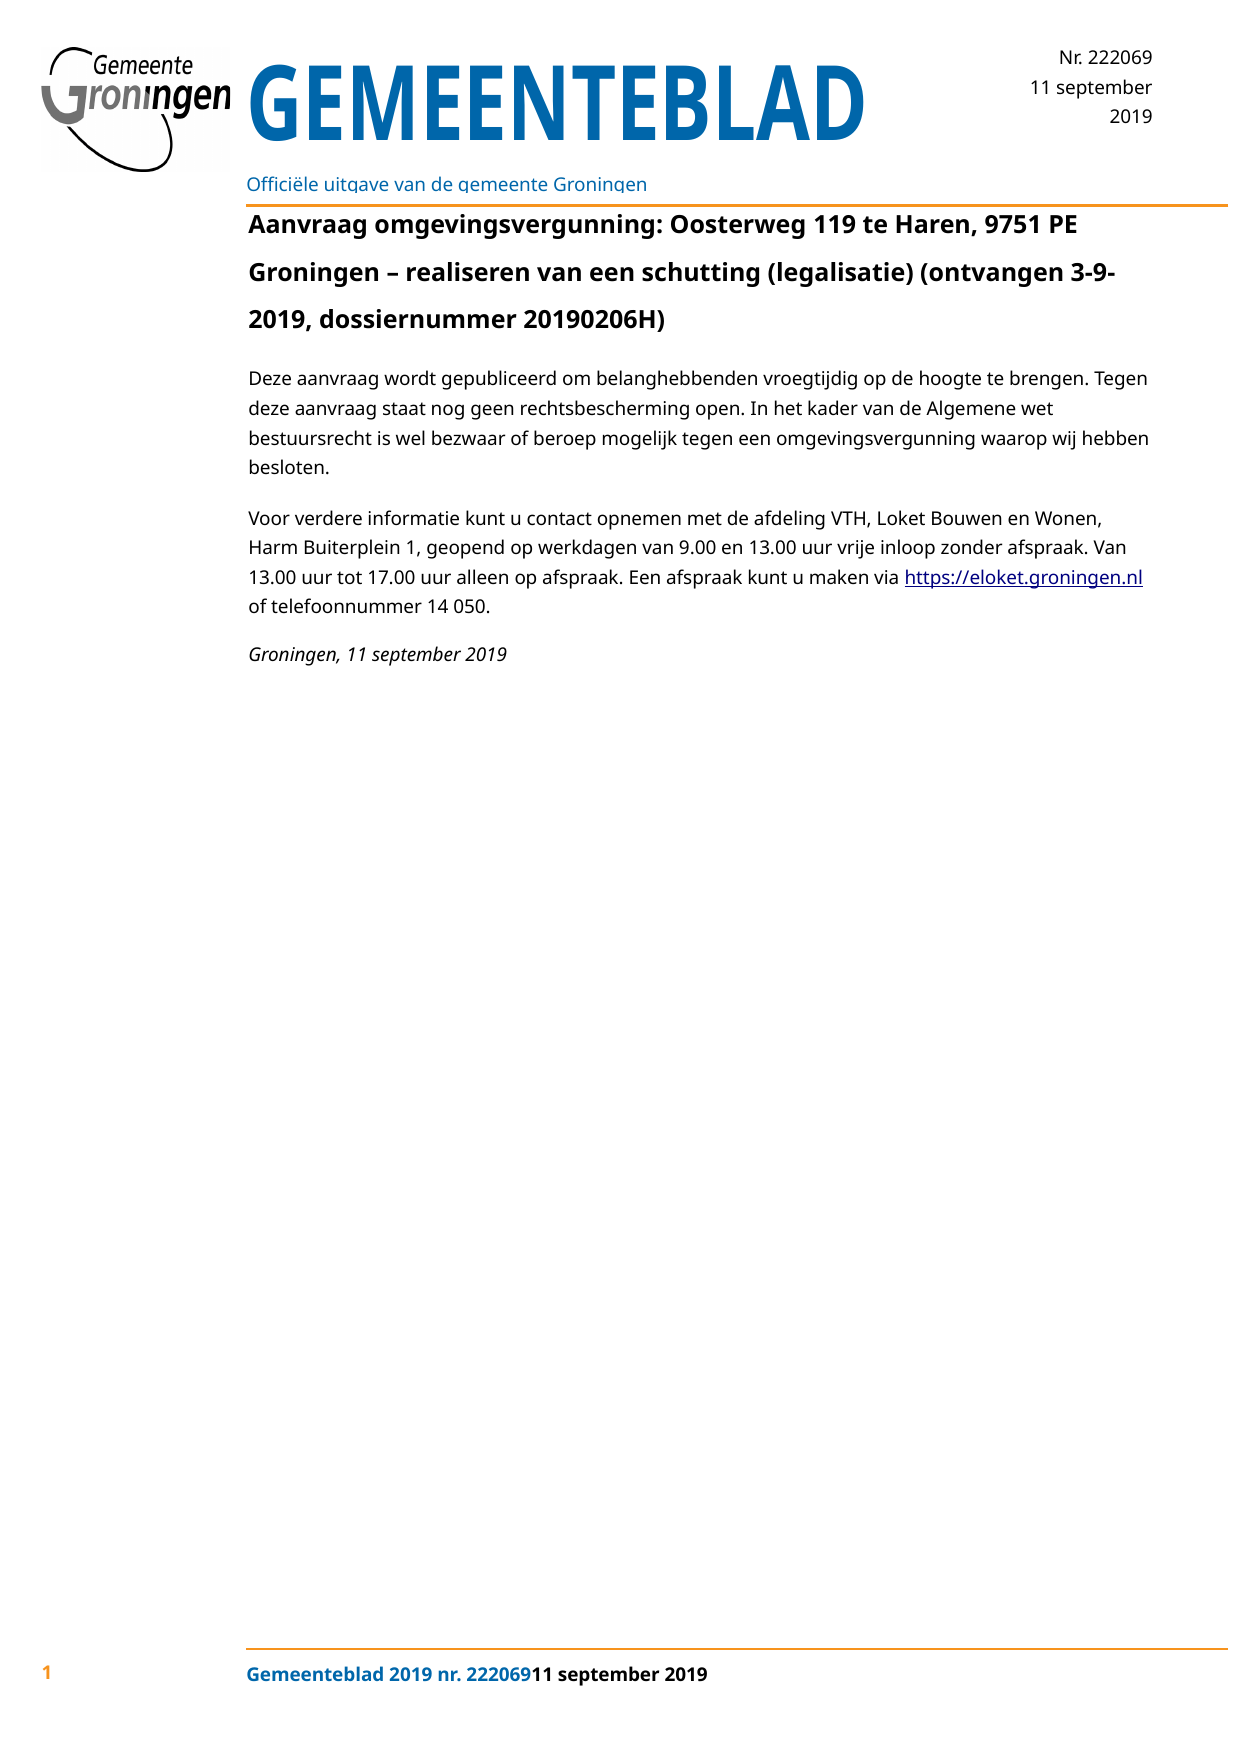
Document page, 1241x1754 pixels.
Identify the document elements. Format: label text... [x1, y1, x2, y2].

text Deze aanvraag wordt gepubliceerd om belanghebbenden vroegtijdig op de hoogte te brengen. Tegen deze aanvraag staat nog geen rechtsbescherming open. In het kader van de Algemene wet bestuursrecht is wel bezwaar of beroep mogelijk tegen een omgevingsvergunning waarop wij hebben besloten. [248, 366, 1152, 480]
text Groningen, 11 september 2019 [248, 641, 1152, 667]
text Aanvraag omgevingsvergunning: Oosterweg 119 te Haren, 9751 PE Groningen – realiseren van een schutting (legalisatie) (ontvangen 3-9-2019, dossiernummer 20190206H) [248, 207, 1152, 336]
text Voor verdere informatie kunt u contact opnemen met de afdeling VTH, Loket Bouwen en Wonen, Harm Buiterplein 1, geopend op werkdagen van 9.00 en 13.00 uur vrije inloop zonder afspraak. Van 13.00 uur tot 17.00 uur alleen op afspraak. Een afspraak kunt u maken via https://eloket.groningen.nl of telefoonnummer 14 050. [248, 505, 1152, 619]
picture [41, 47, 231, 172]
